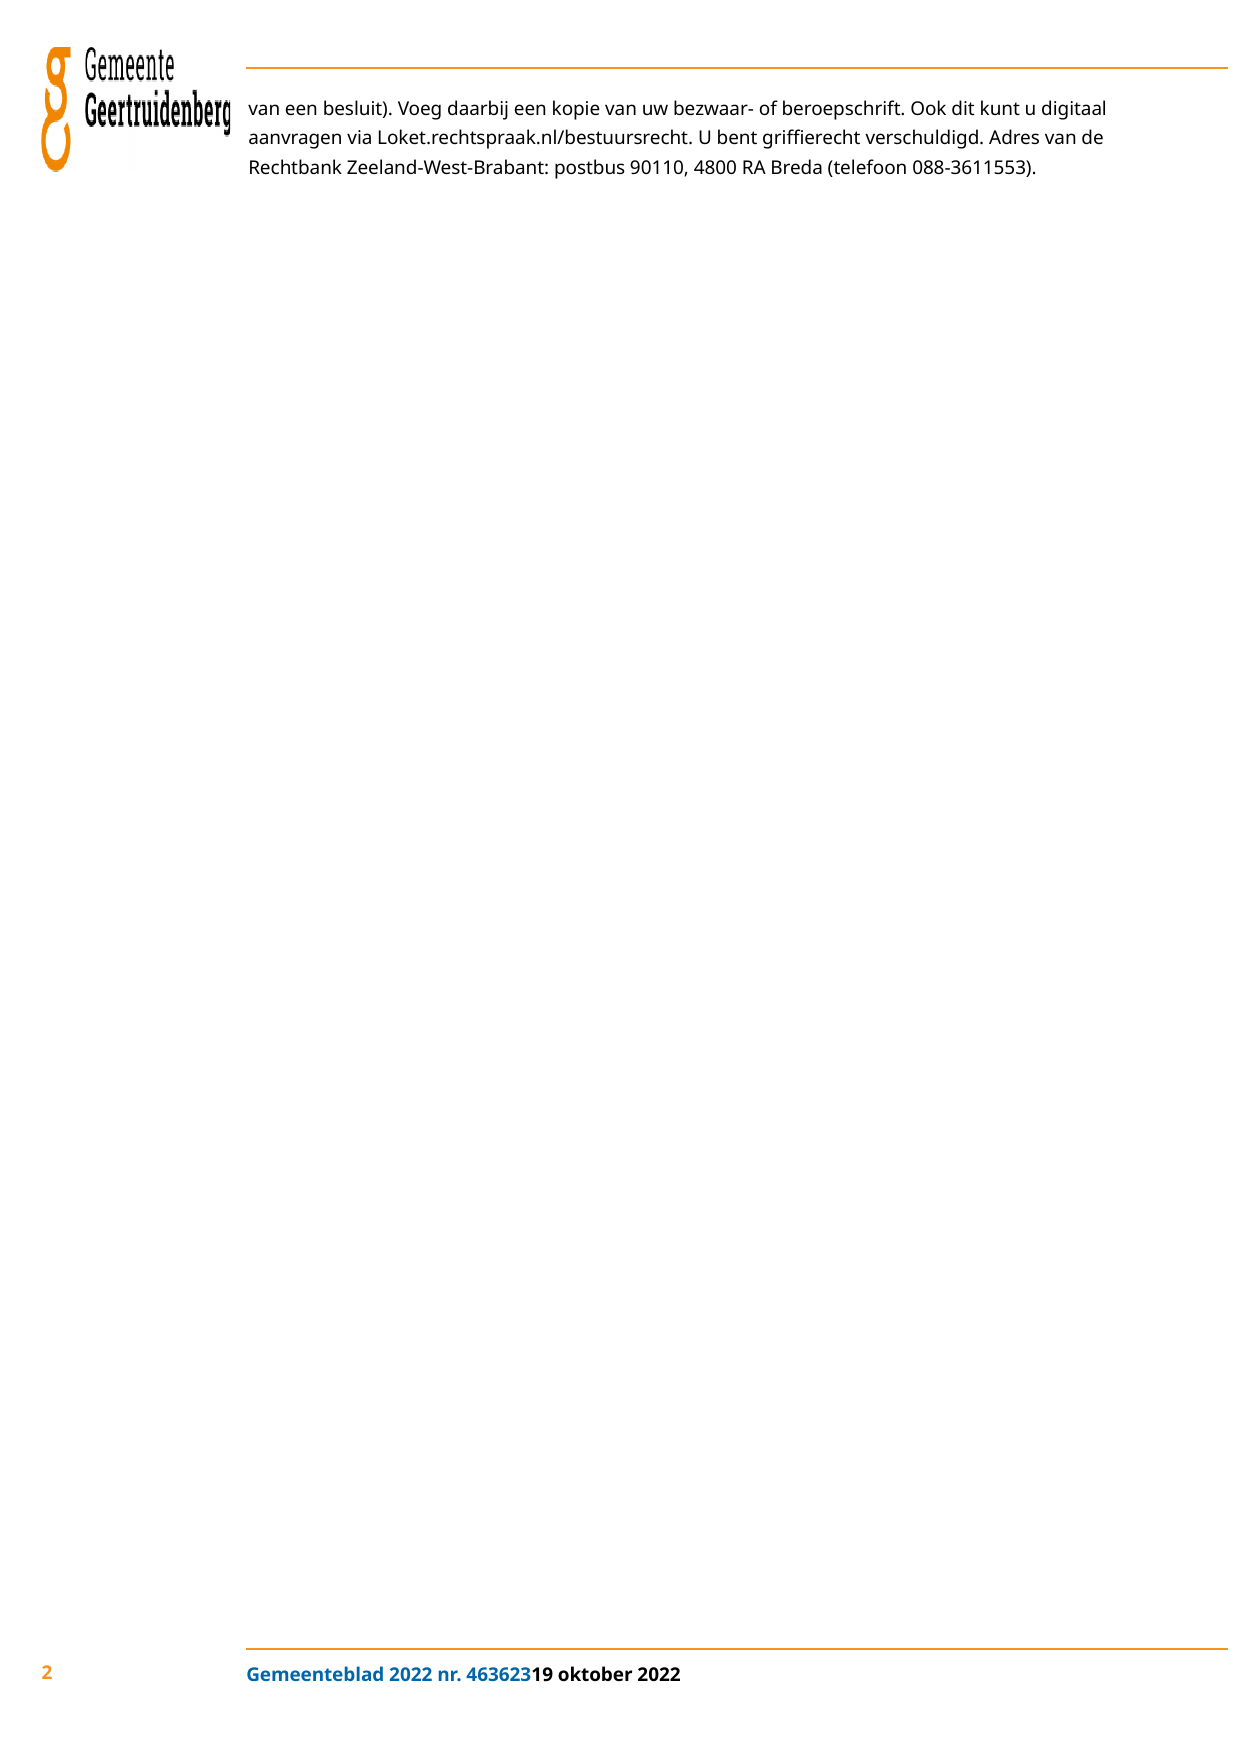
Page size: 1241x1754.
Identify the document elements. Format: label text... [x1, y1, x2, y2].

picture [41, 47, 231, 172]
text van een besluit). Voeg daarbij een kopie van uw bezwaar- of beroepschrift. Ook dit kunt u digitaal aanvragen via Loket.rechtspraak.nl/bestuursrecht. U bent griffierecht verschuldigd. Adres van de Rechtbank Zeeland-West-Brabant: postbus 90110, 4800 RA Breda (telefoon 088-3611553). [248, 95, 1152, 180]
